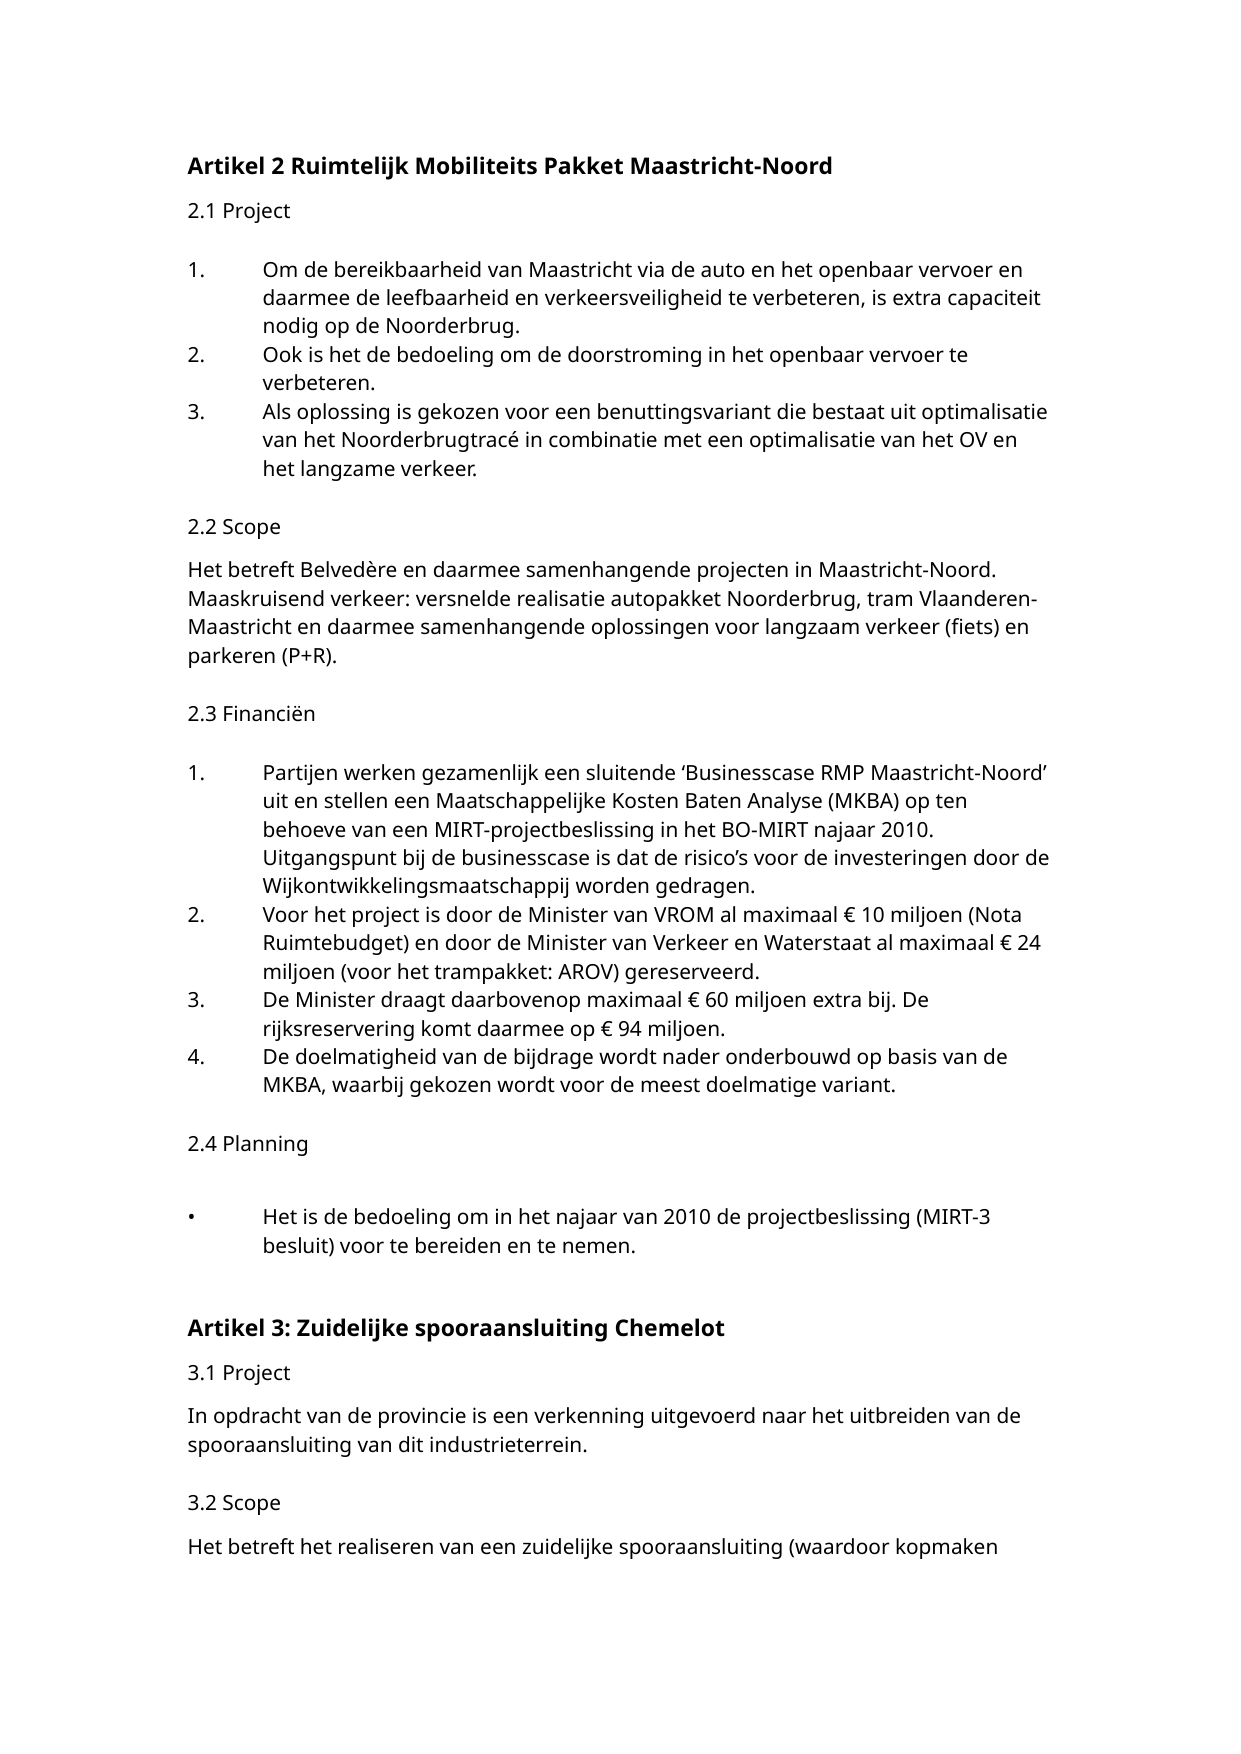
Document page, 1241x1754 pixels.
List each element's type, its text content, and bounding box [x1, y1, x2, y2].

text 2.3 Financiën [187, 699, 1053, 728]
list De doelmatigheid van de bijdrage wordt nader onderbouwd op basis van de MKBA, waarbij gekozen wordt voor de meest doelmatige variant. [187, 1042, 1053, 1099]
list Het is de bedoeling om in het najaar van 2010 de projectbeslissing (MIRT-3 besluit) voor te bereiden en te nemen. [187, 1202, 1053, 1259]
list Ook is het de bedoeling om de doorstroming in het openbaar vervoer te verbeteren. [187, 340, 1053, 397]
text 3.1 Project [187, 1358, 1053, 1387]
list Voor het project is door de Minister van VROM al maximaal € 10 miljoen (Nota Ruimtebudget) en door de Minister van Verkeer en Waterstaat al maximaal € 24 miljoen (voor het trampakket: AROV) gereserveerd. [187, 900, 1053, 985]
text In opdracht van de provincie is een verkenning uitgevoerd naar het uitbreiden van de spooraansluiting van dit industrieterrein. [187, 1402, 1053, 1458]
text Het betreft Belvedère en daarmee samenhangende projecten in Maastricht-Noord. Maaskruisend verkeer: versnelde realisatie autopakket Noorderbrug, tram Vlaanderen-Maastricht en daarmee samenhangende oplossingen voor langzaam verkeer (fiets) en parkeren (P+R). [187, 556, 1053, 669]
list Om de bereikbaarheid van Maastricht via de auto en het openbaar vervoer en daarmee de leefbaarheid en verkeersveiligheid te verbeteren, is extra capaciteit nodig op de Noorderbrug. [187, 255, 1053, 340]
text Het betreft het realiseren van een zuidelijke spooraansluiting (waardoor kopmaken [187, 1532, 1053, 1560]
text 3.2 Scope [187, 1488, 1053, 1517]
text 2.2 Scope [187, 512, 1053, 541]
text 2.4 Planning [187, 1129, 1053, 1157]
text 2.1 Project [187, 196, 1053, 225]
list De Minister draagt daarbovenop maximaal € 60 miljoen extra bij. De rijksreservering komt daarmee op € 94 miljoen. [187, 985, 1053, 1042]
subtitle Artikel 3: Zuidelijke spooraansluiting Chemelot [187, 1312, 1053, 1343]
subtitle Artikel 2 Ruimtelijk Mobiliteits Pakket Maastricht-Noord [187, 150, 1053, 181]
list Als oplossing is gekozen voor een benuttingsvariant die bestaat uit optimalisatie van het Noorderbrugtracé in combinatie met een optimalisatie van het OV en het langzame verkeer. [187, 397, 1053, 482]
list Partijen werken gezamenlijk een sluitende ‘Businesscase RMP Maastricht-Noord’ uit en stellen een Maatschappelijke Kosten Baten Analyse (MKBA) op ten behoeve van een MIRT-projectbeslissing in het BO-MIRT najaar 2010. Uitgangspunt bij de businesscase is dat de risico’s voor de investeringen door de Wijkontwikkelingsmaatschappij worden gedragen. [187, 758, 1053, 900]
